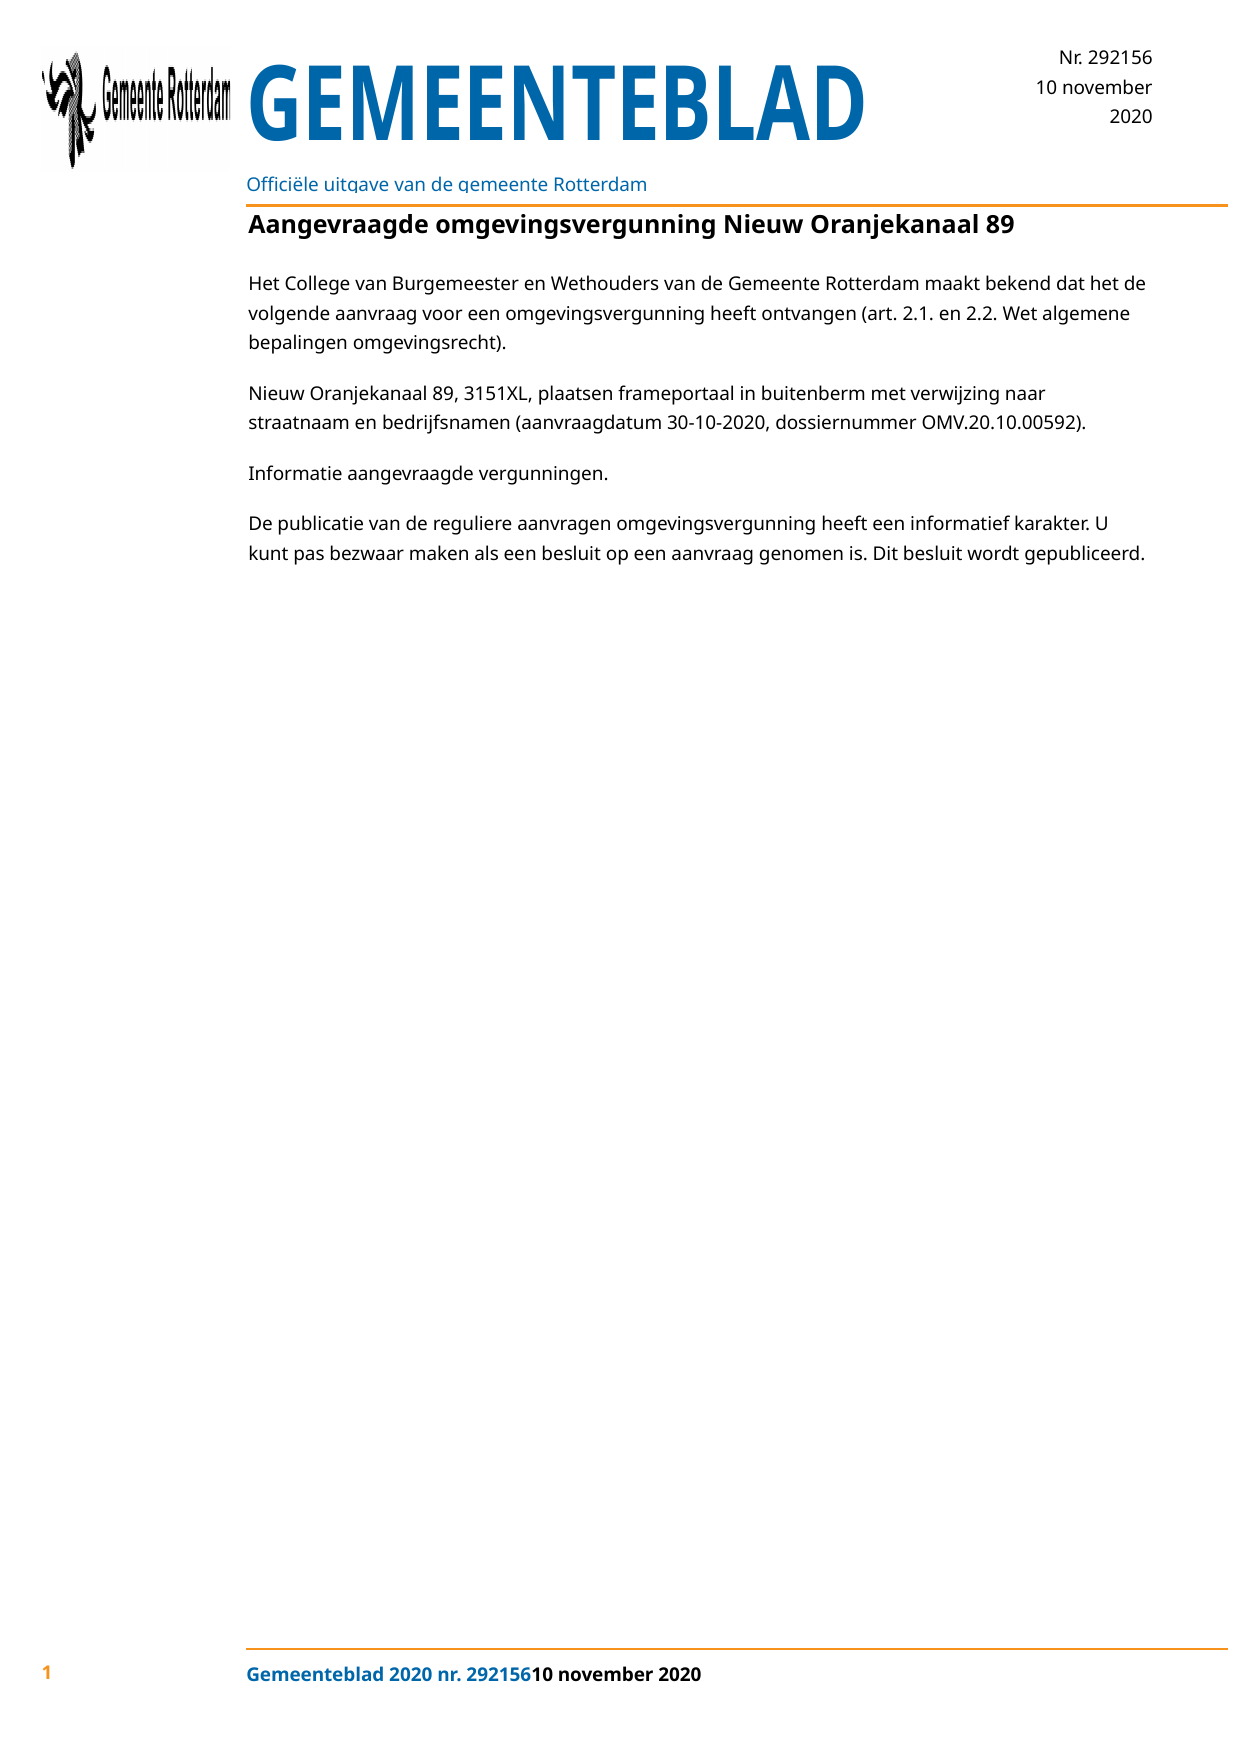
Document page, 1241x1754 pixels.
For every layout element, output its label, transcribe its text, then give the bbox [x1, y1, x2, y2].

picture [41, 47, 231, 172]
text Informatie aangevraagde vergunningen. [248, 460, 1152, 486]
text De publicatie van de reguliere aanvragen omgevingsvergunning heeft een informatief karakter. U kunt pas bezwaar maken als een besluit op een aanvraag genomen is. Dit besluit wordt gepubliceerd. [248, 510, 1152, 566]
text Nieuw Oranjekanaal 89, 3151XL, plaatsen frameportaal in buitenberm met verwijzing naar straatnaam en bedrijfsnamen (aanvraagdatum 30-10-2020, dossiernummer OMV.20.10.00592). [248, 380, 1152, 435]
text Het College van Burgemeester en Wethouders van de Gemeente Rotterdam maakt bekend dat het de volgende aanvraag voor een omgevingsvergunning heeft ontvangen (art. 2.1. en 2.2. Wet algemene bepalingen omgevingsrecht). [248, 270, 1152, 355]
text Aangevraagde omgevingsvergunning Nieuw Oranjekanaal 89 [248, 207, 1152, 241]
